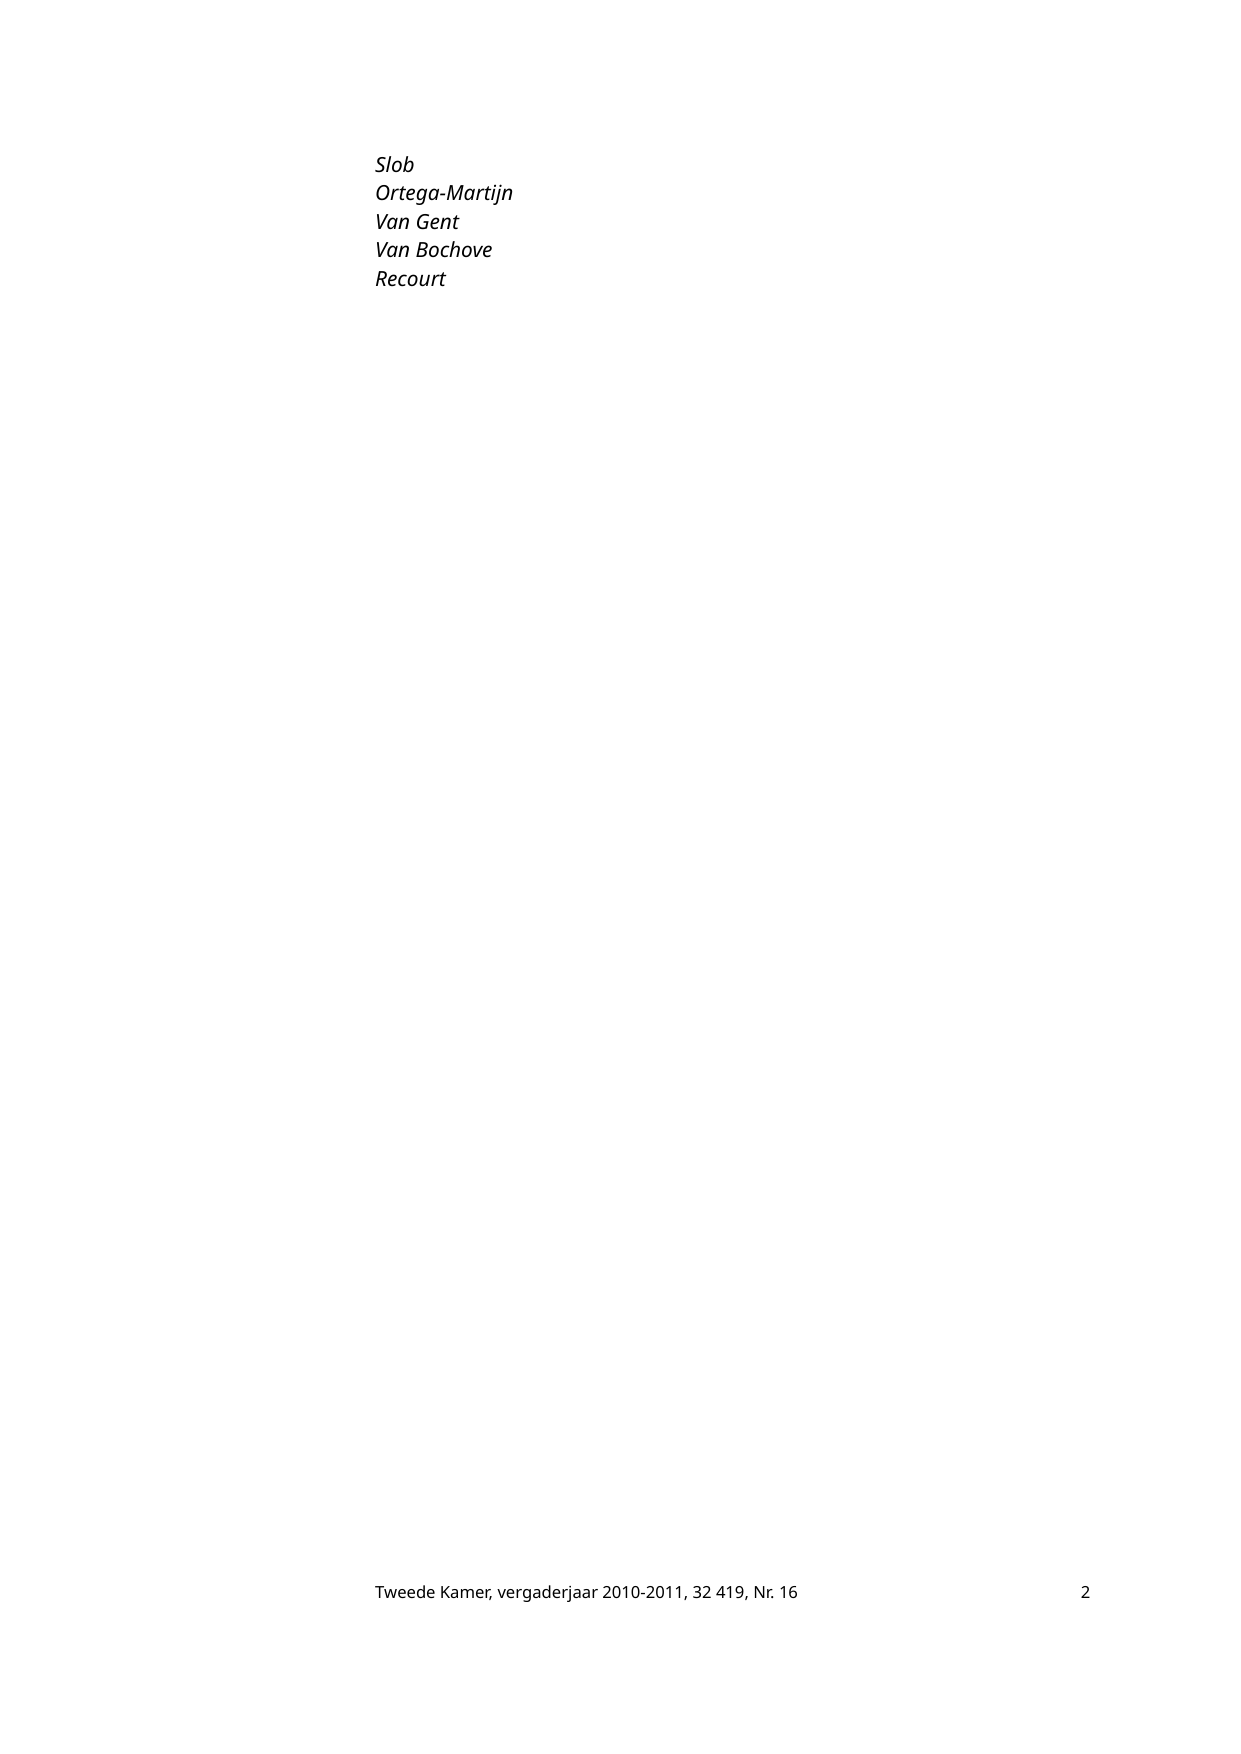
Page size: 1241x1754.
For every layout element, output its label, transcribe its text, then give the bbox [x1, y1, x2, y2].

text Ortega-Martijn [375, 178, 1090, 207]
text Slob [375, 150, 1090, 178]
text Van Bochove [375, 235, 1090, 264]
text Recourt [375, 264, 1090, 292]
text Van Gent [375, 207, 1090, 235]
